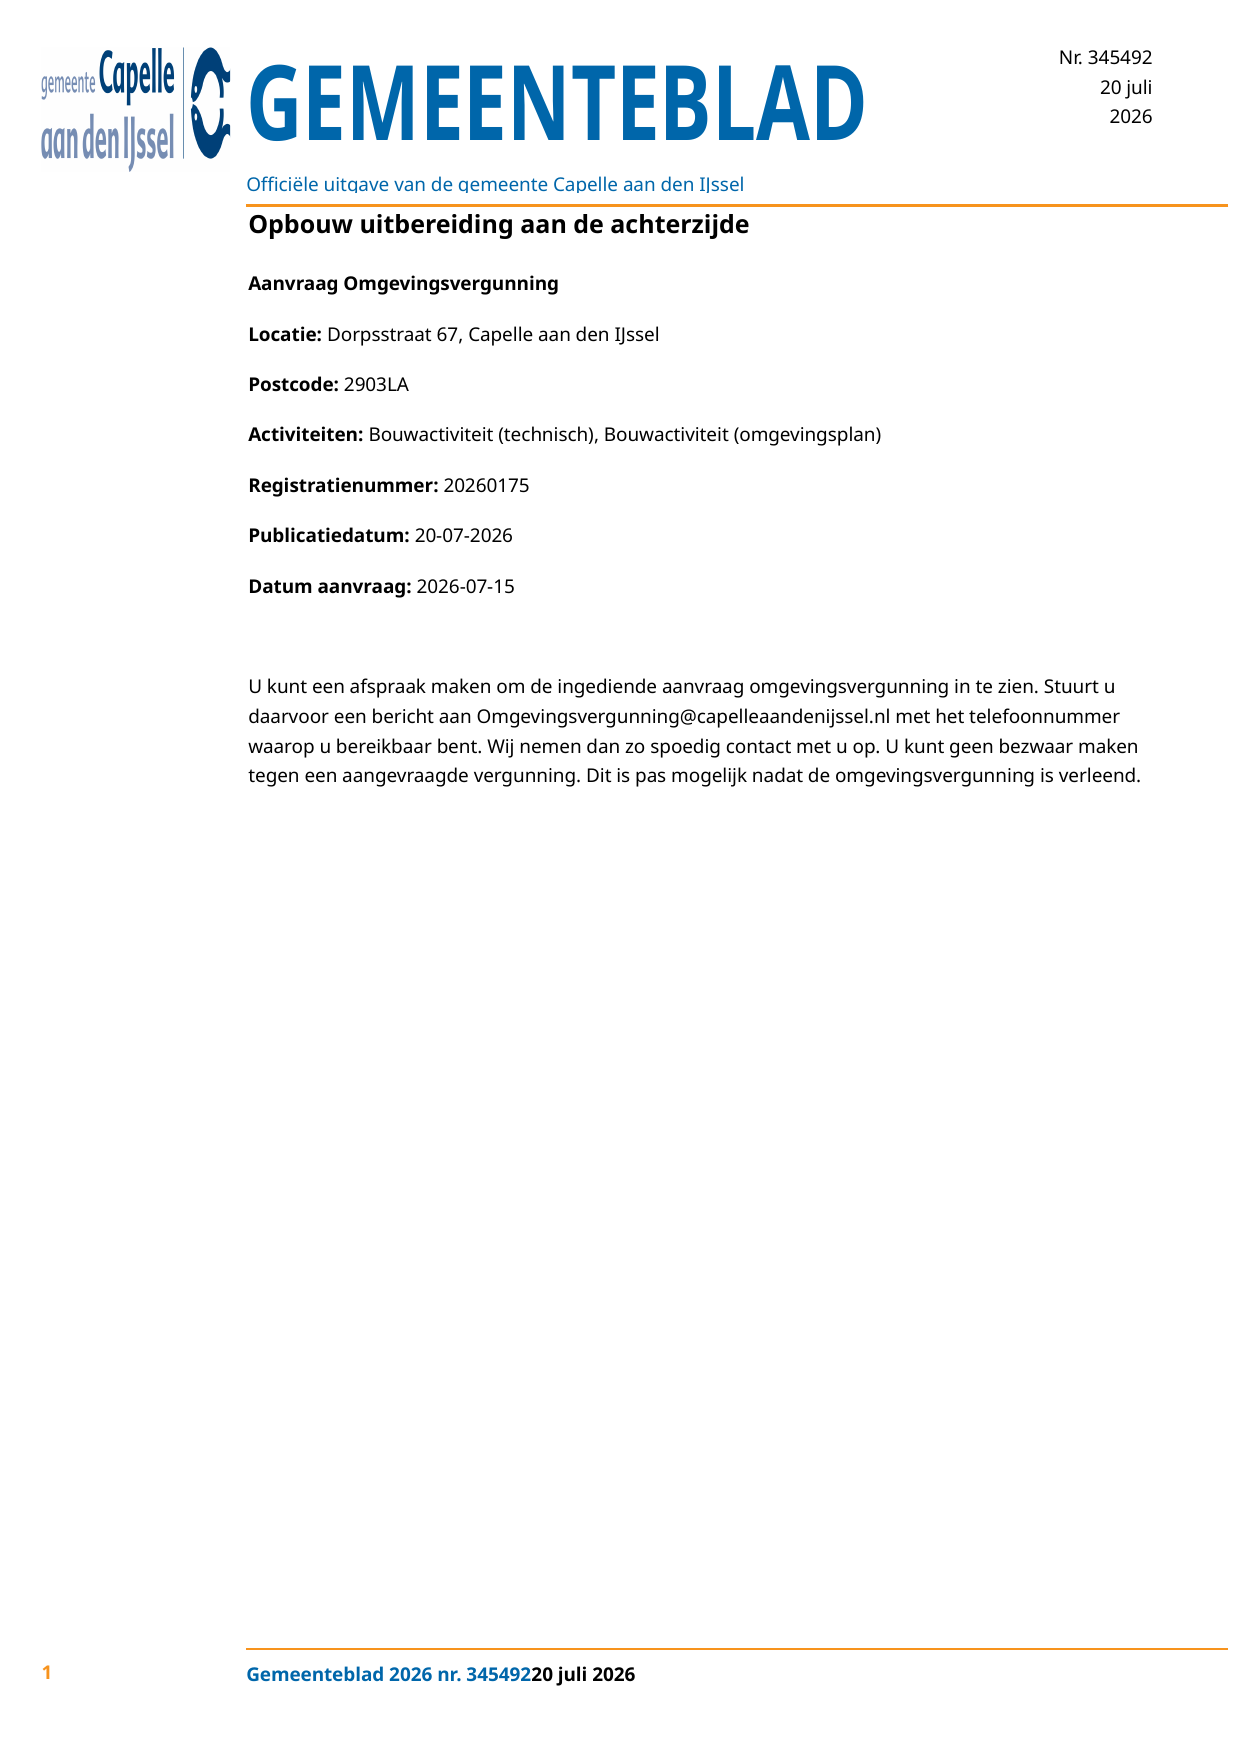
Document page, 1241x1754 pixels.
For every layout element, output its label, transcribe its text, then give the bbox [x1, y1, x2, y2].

picture [41, 47, 231, 172]
text Activiteiten: Bouwactiviteit (technisch), Bouwactiviteit (omgevingsplan) [248, 422, 1152, 447]
text Registratienummer: 20260175 [248, 472, 1152, 498]
text Locatie: Dorpsstraat 67, Capelle aan den IJssel [248, 321, 1152, 346]
text Publicatiedatum: 20-07-2026 [248, 522, 1152, 548]
text Postcode: 2903LA [248, 371, 1152, 397]
text Aanvraag Omgevingsvergunning [248, 270, 1152, 296]
text Datum aanvraag: 2026-07-15 [248, 573, 1152, 598]
text U kunt een afspraak maken om de ingediende aanvraag omgevingsvergunning in te zien. Stuurt u daarvoor een bericht aan Omgevingsvergunning@capelleaandenijssel.nl met het telefoonnummer waarop u bereikbaar bent. Wij nemen dan zo spoedig contact met u op. U kunt geen bezwaar maken tegen een aangevraagde vergunning. Dit is pas mogelijk nadat de omgevingsvergunning is verleend. [248, 674, 1152, 788]
text Opbouw uitbereiding aan de achterzijde [248, 207, 1152, 241]
